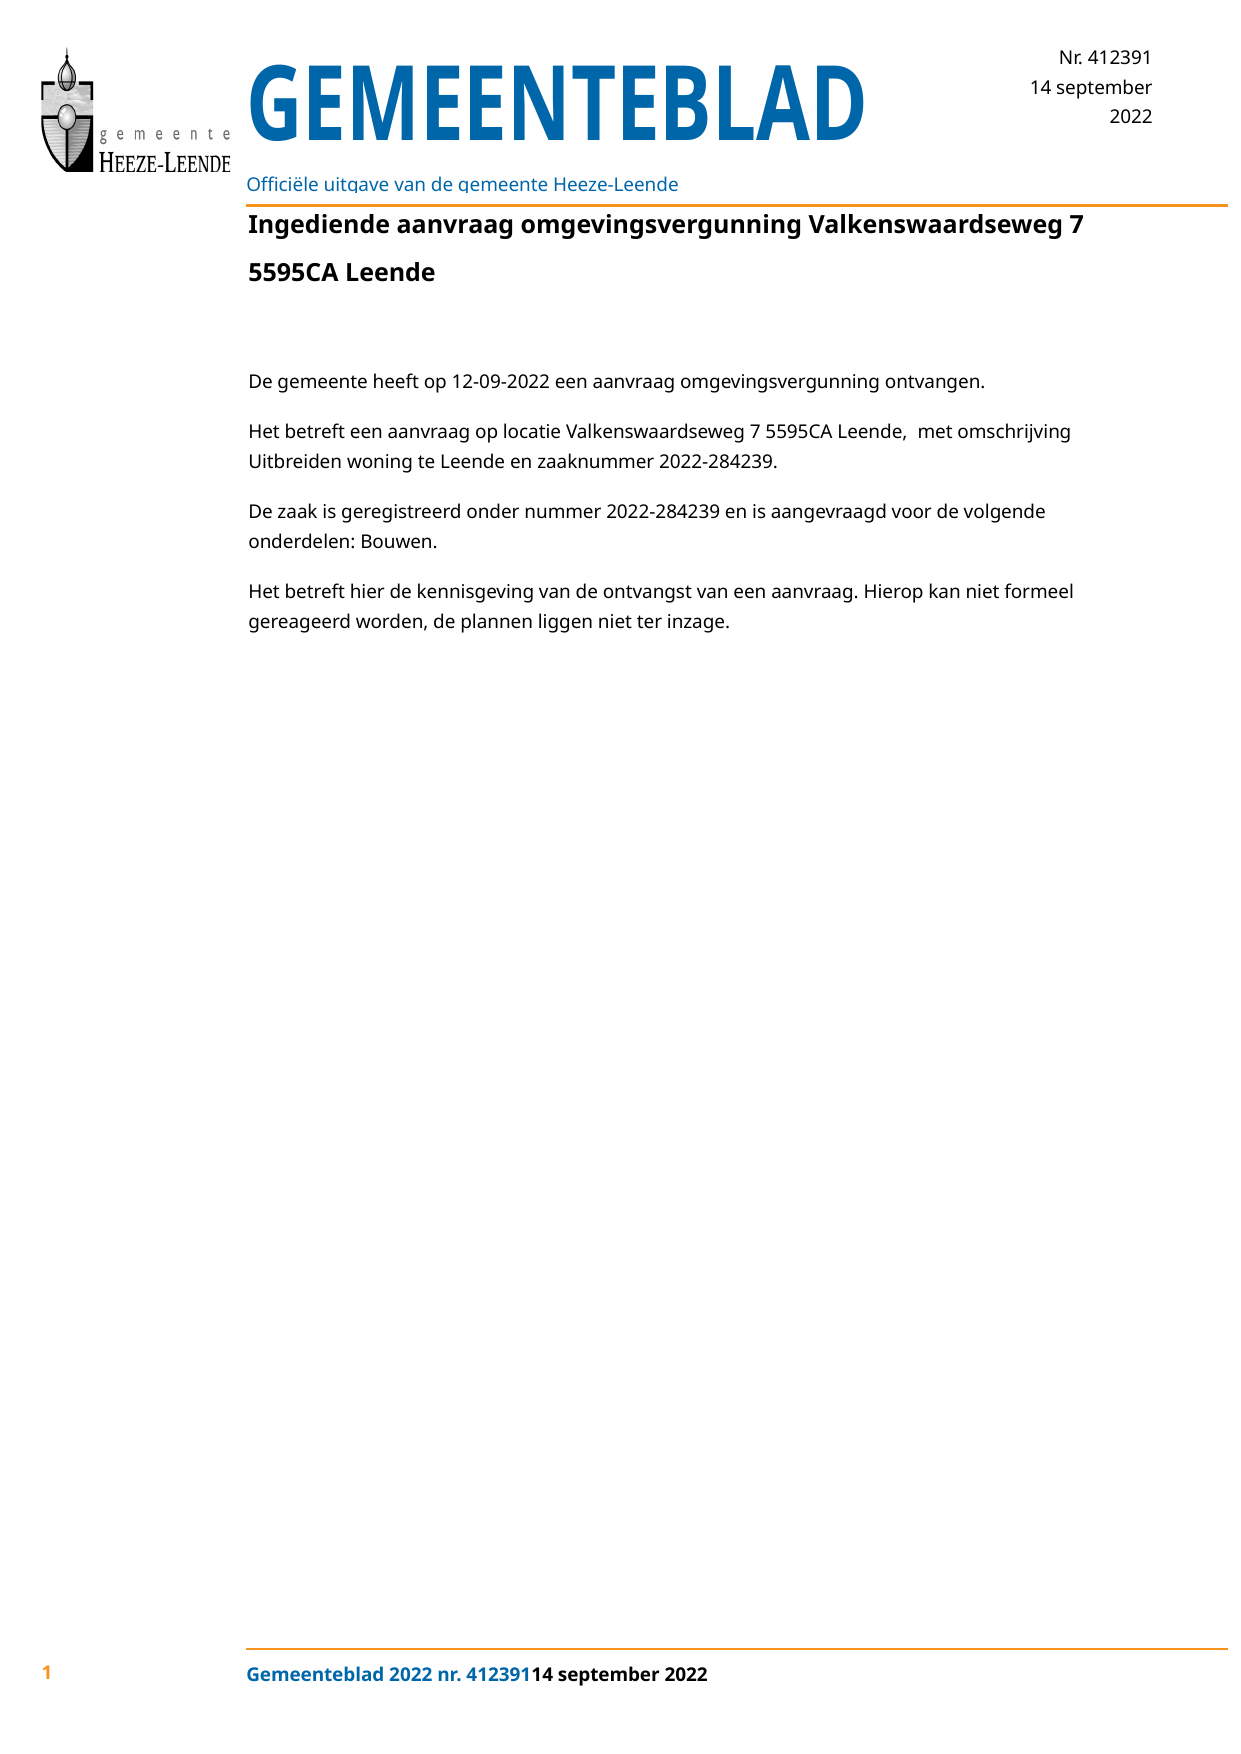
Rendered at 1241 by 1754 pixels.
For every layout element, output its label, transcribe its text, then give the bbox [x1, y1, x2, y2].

text De gemeente heeft op 12-09-2022 een aanvraag omgevingsvergunning ontvangen. [248, 368, 1152, 394]
picture [41, 47, 231, 172]
text Het betreft hier de kennisgeving van de ontvangst van een aanvraag. Hierop kan niet formeel gereageerd worden, de plannen liggen niet ter inzage. [248, 579, 1152, 634]
text Ingediende aanvraag omgevingsvergunning Valkenswaardseweg 7 5595CA Leende [248, 207, 1152, 288]
text De zaak is geregistreerd onder nummer 2022-284239 en is aangevraagd voor de volgende onderdelen: Bouwen. [248, 499, 1152, 554]
text Het betreft een aanvraag op locatie Valkenswaardseweg 7 5595CA Leende, met omschrijving Uitbreiden woning te Leende en zaaknummer 2022-284239. [248, 419, 1152, 474]
